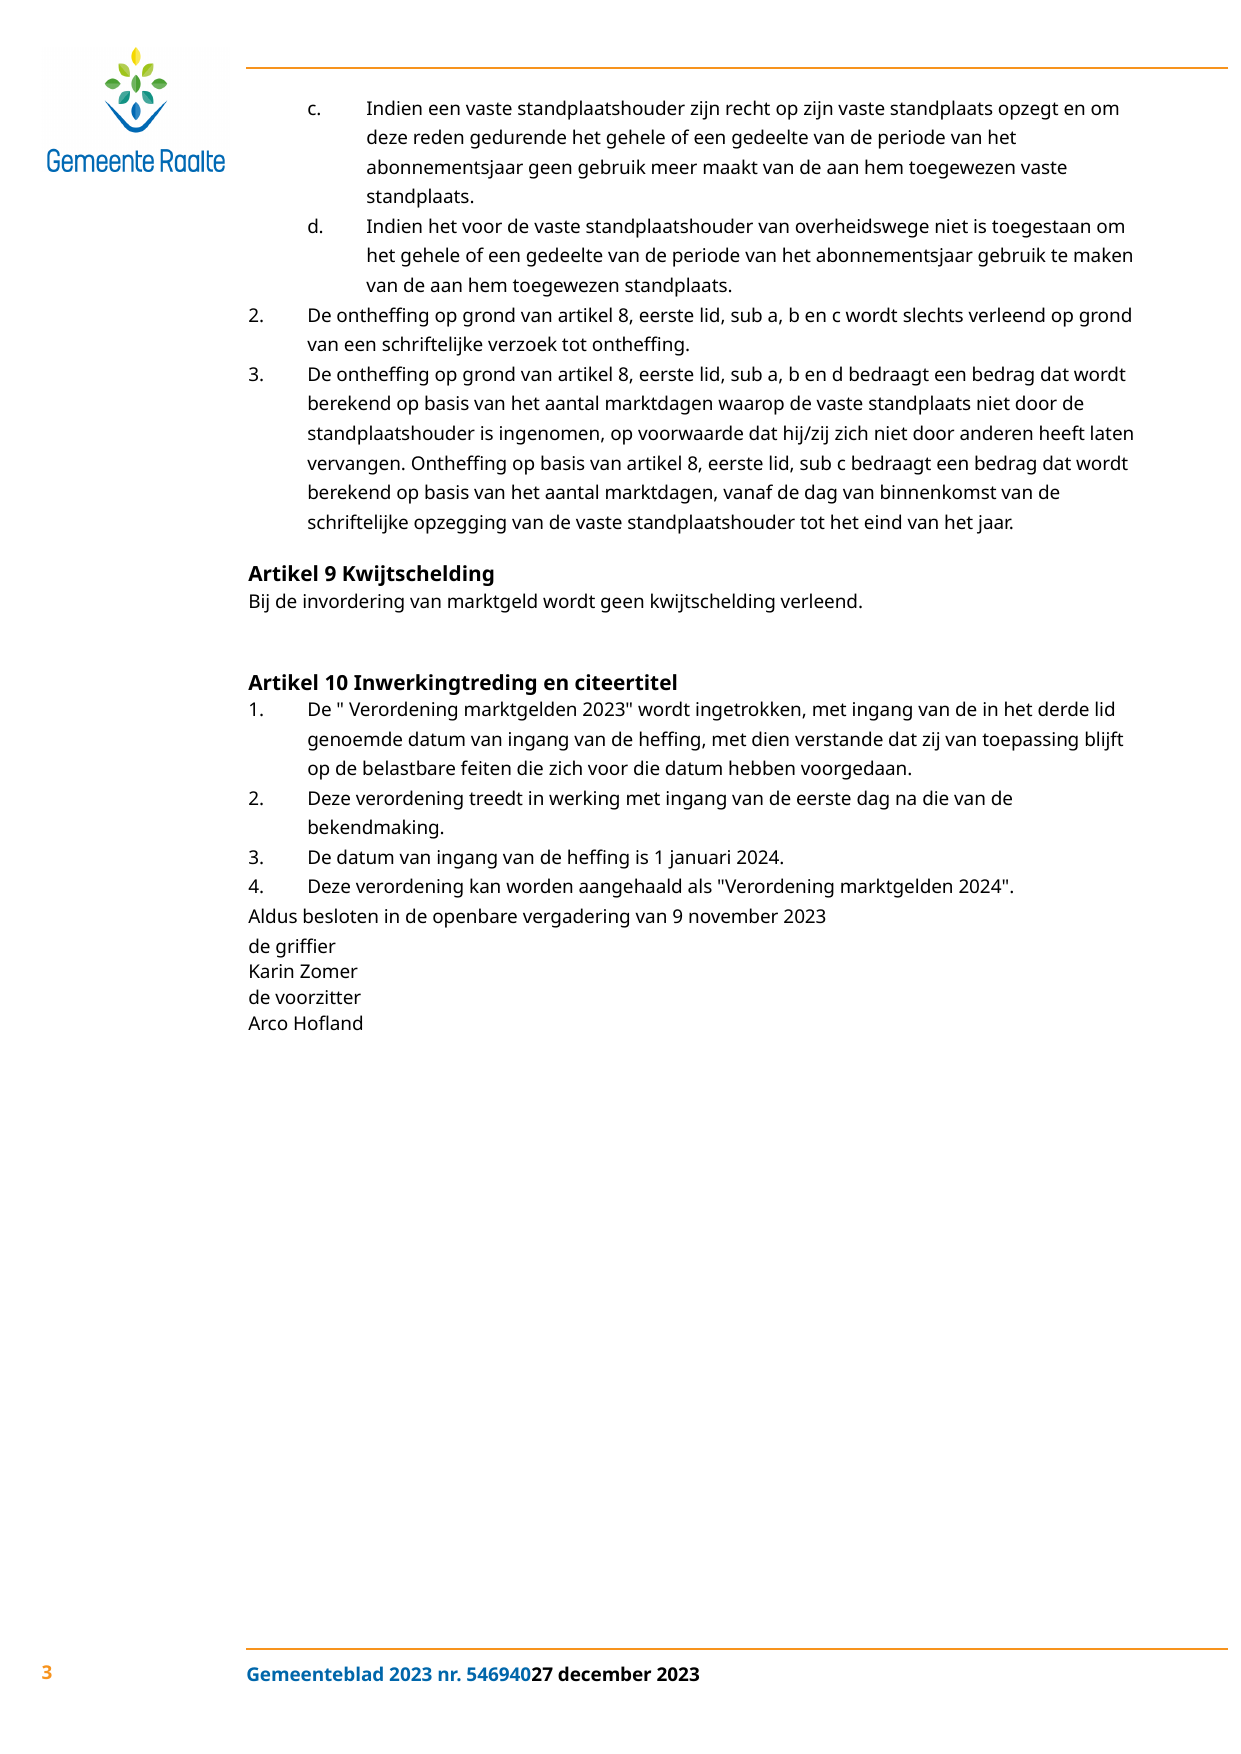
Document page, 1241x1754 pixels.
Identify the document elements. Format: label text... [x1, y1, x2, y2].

picture [41, 47, 231, 172]
list De ontheffing op grond van artikel 8, eerste lid, sub a, b en c wordt slechts verleend op grond van een schriftelijke verzoek tot ontheffing. [248, 302, 1152, 357]
list De datum van ingang van de heffing is 1 januari 2024. [248, 844, 1152, 870]
list De ontheffing op grond van artikel 8, eerste lid, sub a, b en d bedraagt een bedrag dat wordt berekend op basis van het aantal marktdagen waarop de vaste standplaats niet door de standplaatshouder is ingenomen, op voorwaarde dat hij/zij zich niet door anderen heeft laten vervangen. Ontheffing op basis van artikel 8, eerste lid, sub c bedraagt een bedrag dat wordt berekend op basis van het aantal marktdagen, vanaf de dag van binnenkomst van de schriftelijke opzegging van de vaste standplaatshouder tot het eind van het jaar. [248, 361, 1152, 535]
text Karin Zomer [248, 959, 1152, 984]
list Deze verordening treedt in werking met ingang van de eerste dag na die van de bekendmaking. [248, 785, 1152, 840]
text Bij de invordering van marktgeld wordt geen kwijtschelding verleend. [248, 588, 1152, 613]
text Artikel 10 Inwerkingtreding en citeertitel [248, 668, 1152, 696]
text Artikel 9 Kwijtschelding [248, 559, 1152, 588]
list Indien een vaste standplaatshouder zijn recht op zijn vaste standplaats opzegt en om deze reden gedurende het gehele of een gedeelte van de periode van het abonnementsjaar geen gebruik meer maakt van de aan hem toegewezen vaste standplaats. [307, 95, 1152, 209]
text de voorzitter [248, 984, 1152, 1010]
text Aldus besloten in de openbare vergadering van 9 november 2023 [248, 903, 1152, 929]
text Arco Hofland [248, 1010, 1152, 1036]
text de griffier [248, 933, 1152, 959]
list Deze verordening kan worden aangehaald als "Verordening marktgelden 2024". [248, 874, 1152, 899]
list De " Verordening marktgelden 2023" wordt ingetrokken, met ingang van de in het derde lid genoemde datum van ingang van de heffing, met dien verstande dat zij van toepassing blijft op de belastbare feiten die zich voor die datum hebben voorgedaan. [248, 696, 1152, 781]
list Indien het voor de vaste standplaatshouder van overheidswege niet is toegestaan om het gehele of een gedeelte van de periode van het abonnementsjaar gebruik te maken van de aan hem toegewezen standplaats. [307, 213, 1152, 298]
